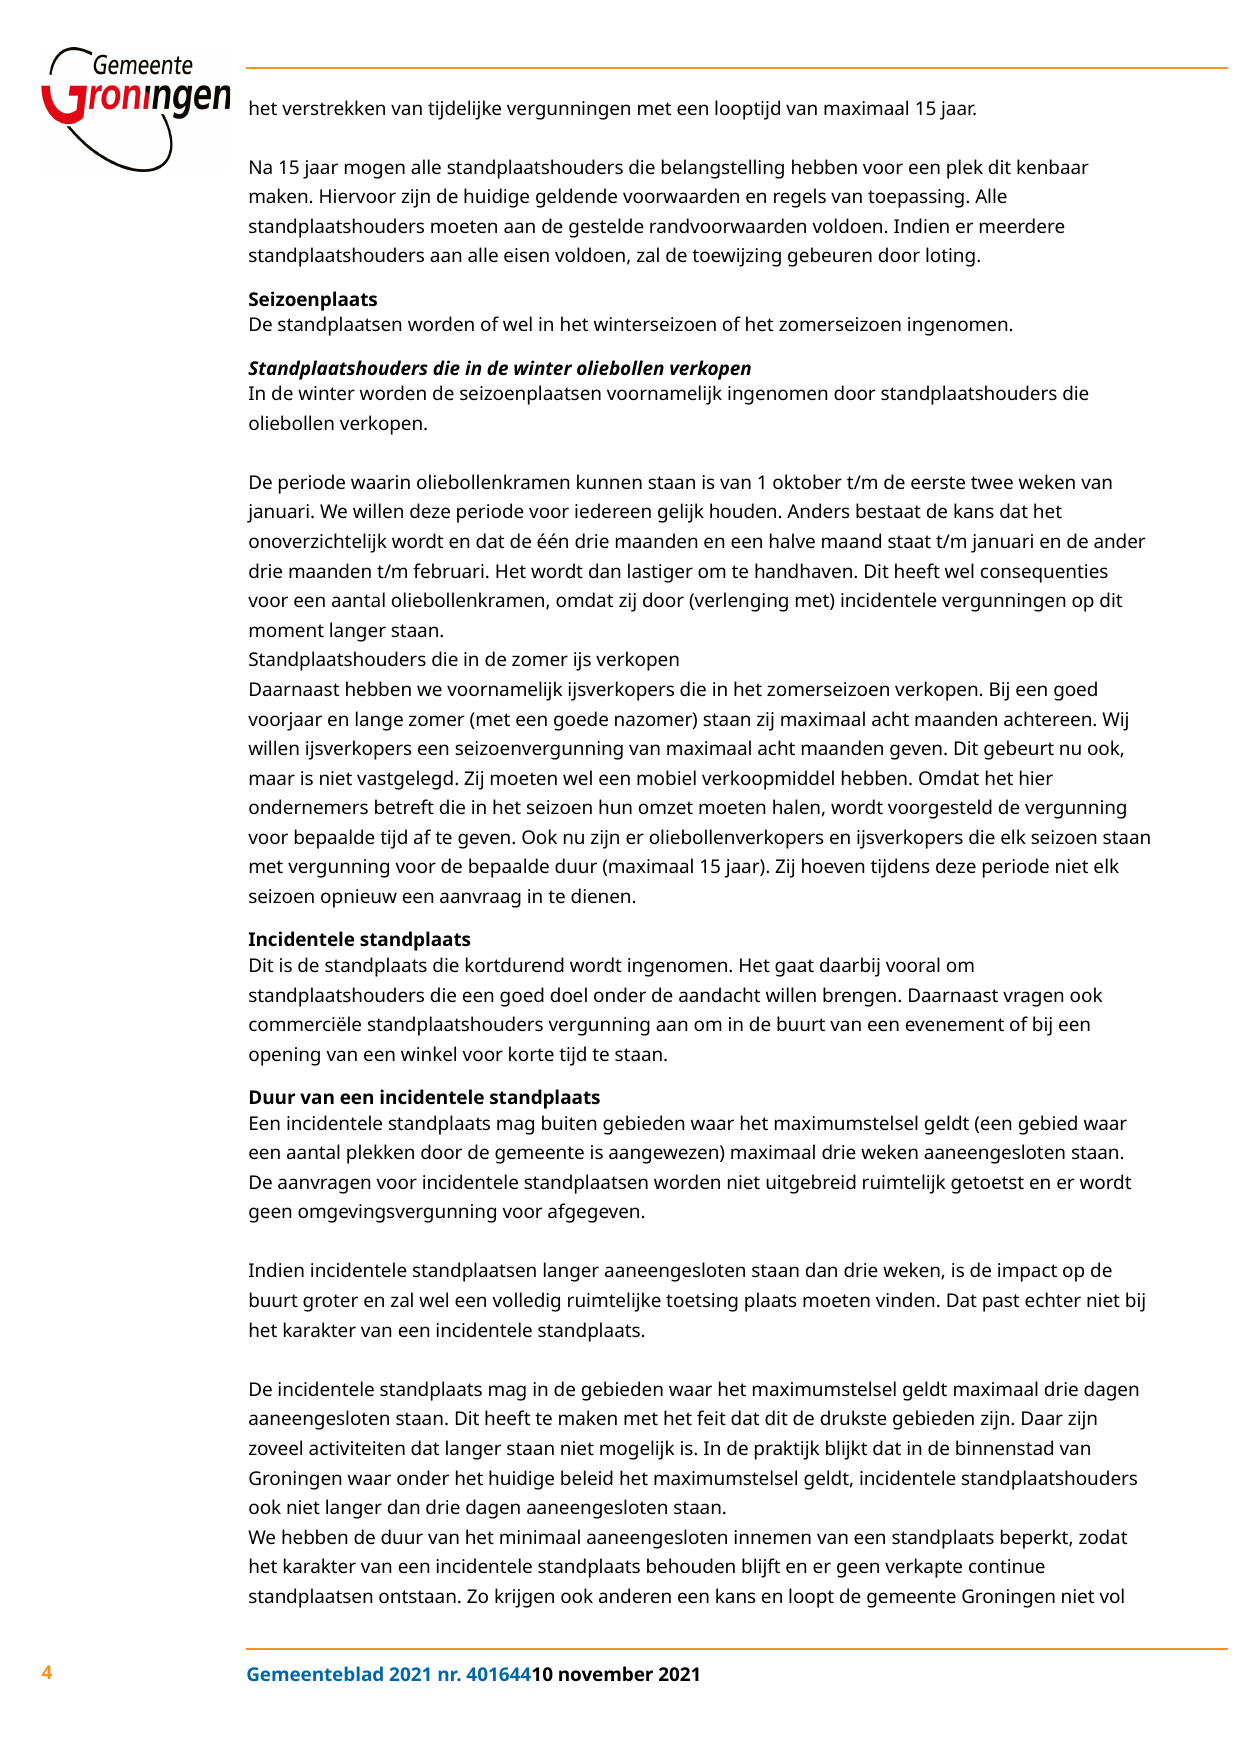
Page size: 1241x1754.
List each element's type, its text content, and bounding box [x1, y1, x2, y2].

text In de winter worden de seizoenplaatsen voornamelijk ingenomen door standplaatshouders die oliebollen verkopen. [248, 380, 1152, 436]
text het verstrekken van tijdelijke vergunningen met een looptijd van maximaal 15 jaar. [248, 95, 1152, 121]
text Seizoenplaats [248, 286, 1152, 312]
text De standplaatsen worden of wel in het winterseizoen of het zomerseizoen ingenomen. [248, 312, 1152, 337]
text Een incidentele standplaats mag buiten gebieden waar het maximumstelsel geldt (een gebied waar een aantal plekken door de gemeente is aangewezen) maximaal drie weken aaneengesloten staan. De aanvragen voor incidentele standplaatsen worden niet uitgebreid ruimtelijk getoetst en er wordt geen omgevingsvergunning voor afgegeven. [248, 1110, 1152, 1224]
picture [41, 47, 231, 172]
text We hebben de duur van het minimaal aaneengesloten innemen van een standplaats beperkt, zodat het karakter van een incidentele standplaats behouden blijft en er geen verkapte continue standplaatsen ontstaan. Zo krijgen ook anderen een kans en loopt de gemeente Groningen niet vol [248, 1524, 1152, 1609]
text De incidentele standplaats mag in de gebieden waar het maximumstelsel geldt maximaal drie dagen aaneengesloten staan. Dit heeft te maken met het feit dat dit de drukste gebieden zijn. Daar zijn zoveel activiteiten dat langer staan niet mogelijk is. In de praktijk blijkt dat in de binnenstad van Groningen waar onder het huidige beleid het maximumstelsel geldt, incidentele standplaatshouders ook niet langer dan drie dagen aaneengesloten staan. [248, 1376, 1152, 1520]
text Standplaatshouders die in de zomer ijs verkopen [248, 647, 1152, 672]
text Daarnaast hebben we voornamelijk ijsverkopers die in het zomerseizoen verkopen. Bij een goed voorjaar en lange zomer (met een goede nazomer) staan zij maximaal acht maanden achtereen. Wij willen ijsverkopers een seizoenvergunning van maximaal acht maanden geven. Dit gebeurt nu ook, maar is niet vastgelegd. Zij moeten wel een mobiel verkoopmiddel hebben. Omdat het hier ondernemers betreft die in het seizoen hun omzet moeten halen, wordt voorgesteld de vergunning voor bepaalde tijd af te geven. Ook nu zijn er oliebollenverkopers en ijsverkopers die elk seizoen staan met vergunning voor de bepaalde duur (maximaal 15 jaar). Zij hoeven tijdens deze periode niet elk seizoen opnieuw een aanvraag in te dienen. [248, 676, 1152, 909]
text Duur van een incidentele standplaats [248, 1084, 1152, 1110]
text Na 15 jaar mogen alle standplaatshouders die belangstelling hebben voor een plek dit kenbaar maken. Hiervoor zijn de huidige geldende voorwaarden en regels van toepassing. Alle standplaatshouders moeten aan de gestelde randvoorwaarden voldoen. Indien er meerdere standplaatshouders aan alle eisen voldoen, zal de toewijzing gebeuren door loting. [248, 154, 1152, 268]
text Indien incidentele standplaatsen langer aaneengesloten staan dan drie weken, is de impact op de buurt groter en zal wel een volledig ruimtelijke toetsing plaats moeten vinden. Dat past echter niet bij het karakter van een incidentele standplaats. [248, 1258, 1152, 1343]
text Incidentele standplaats [248, 926, 1152, 952]
text Dit is de standplaats die kortdurend wordt ingenomen. Het gaat daarbij vooral om standplaatshouders die een goed doel onder de aandacht willen brengen. Daarnaast vragen ook commerciële standplaatshouders vergunning aan om in de buurt van een evenement of bij een opening van een winkel voor korte tijd te staan. [248, 952, 1152, 1067]
text De periode waarin oliebollenkramen kunnen staan is van 1 oktober t/m de eerste twee weken van januari. We willen deze periode voor iedereen gelijk houden. Anders bestaat de kans dat het onoverzichtelijk wordt en dat de één drie maanden en een halve maand staat t/m januari en de ander drie maanden t/m februari. Het wordt dan lastiger om te handhaven. Dit heeft wel consequenties voor een aantal oliebollenkramen, omdat zij door (verlenging met) incidentele vergunningen op dit moment langer staan. [248, 469, 1152, 643]
text Standplaatshouders die in de winter oliebollen verkopen [248, 355, 1152, 380]
